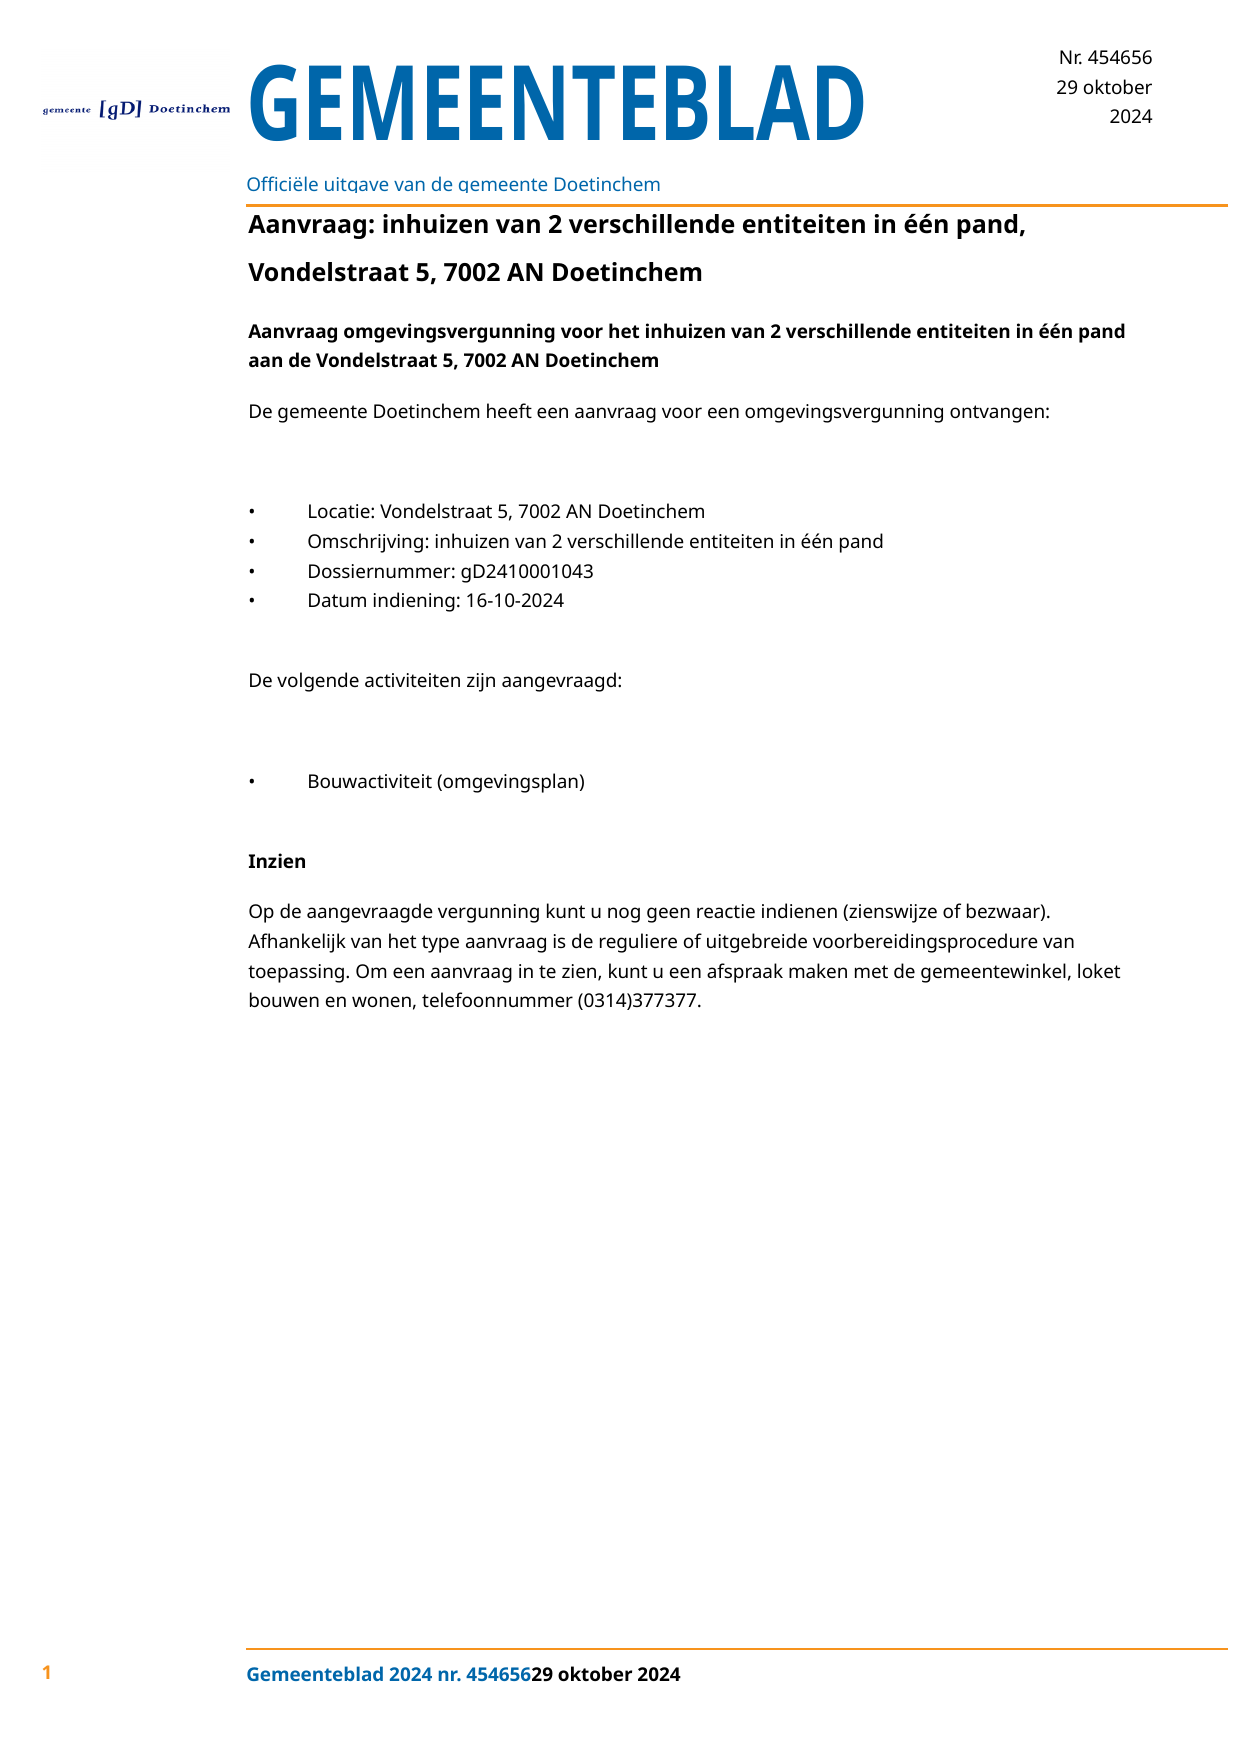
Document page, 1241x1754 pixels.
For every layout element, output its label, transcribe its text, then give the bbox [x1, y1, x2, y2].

list Datum indiening: 16-10-2024 [248, 587, 1152, 613]
picture [41, 47, 231, 172]
text De volgende activiteiten zijn aangevraagd: [248, 667, 1152, 693]
text De gemeente Doetinchem heeft een aanvraag voor een omgevingsvergunning ontvangen: [248, 398, 1152, 424]
list Dossiernummer: gD2410001043 [248, 558, 1152, 584]
text Inzien [248, 848, 1152, 874]
text Aanvraag: inhuizen van 2 verschillende entiteiten in één pand, Vondelstraat 5, 7002 AN Doetinchem [248, 207, 1152, 288]
list Omschrijving: inhuizen van 2 verschillende entiteiten in één pand [248, 528, 1152, 554]
list Bouwactiviteit (omgevingsplan) [248, 768, 1152, 794]
text Aanvraag omgevingsvergunning voor het inhuizen van 2 verschillende entiteiten in één pand aan de Vondelstraat 5, 7002 AN Doetinchem [248, 318, 1152, 373]
list Locatie: Vondelstraat 5, 7002 AN Doetinchem [248, 499, 1152, 524]
text Op de aangevraagde vergunning kunt u nog geen reactie indienen (zienswijze of bezwaar). Afhankelijk van het type aanvraag is de reguliere of uitgebreide voorbereidingsprocedure van toepassing. Om een aanvraag in te zien, kunt u een afspraak maken met de gemeentewinkel, loket bouwen en wonen, telefoonnummer (0314)377377. [248, 899, 1152, 1013]
